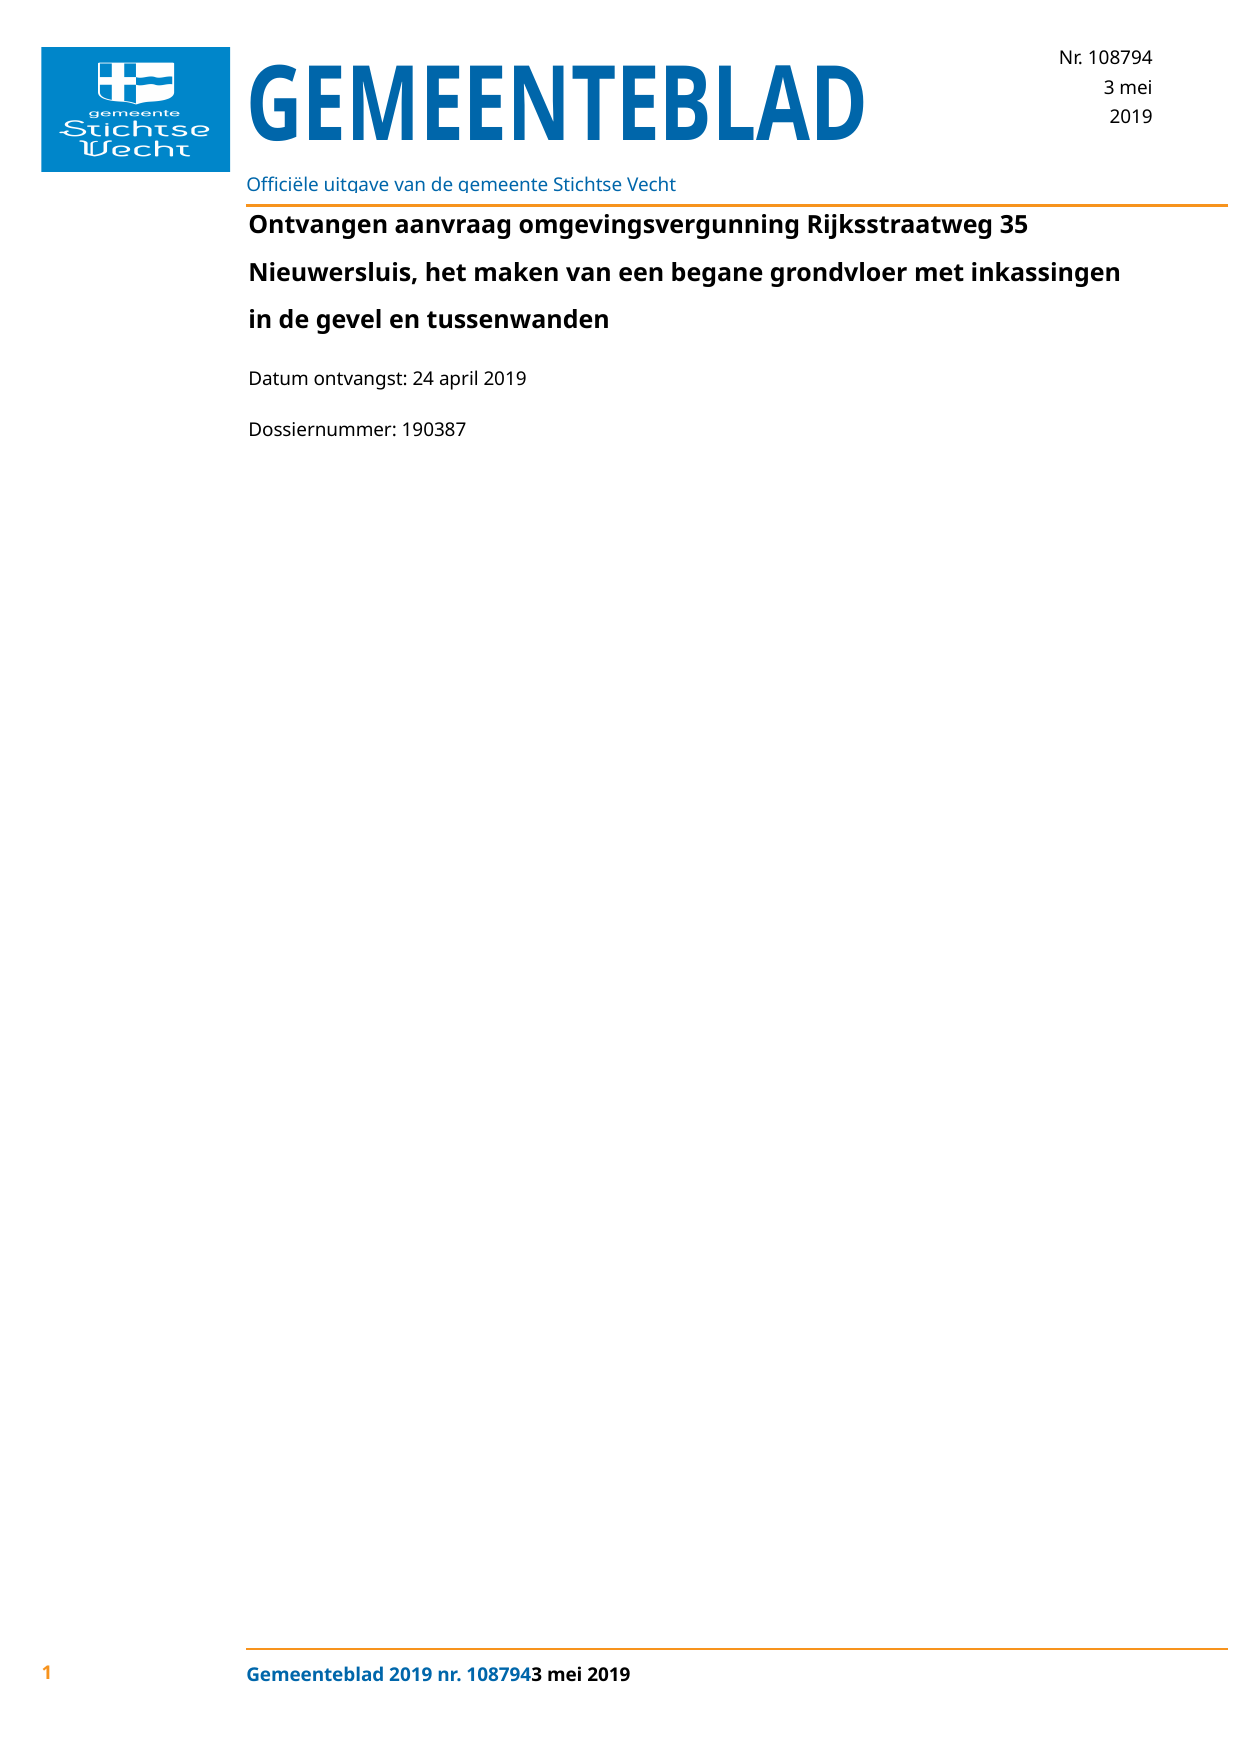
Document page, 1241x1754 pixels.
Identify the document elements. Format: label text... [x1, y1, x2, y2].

text Ontvangen aanvraag omgevingsvergunning Rijksstraatweg 35 Nieuwersluis, het maken van een begane grondvloer met inkassingen in de gevel en tussenwanden [248, 207, 1152, 336]
text Dossiernummer: 190387 [248, 416, 1152, 442]
text Datum ontvangst: 24 april 2019 [248, 366, 1152, 391]
picture [99, 63, 135, 101]
picture [137, 63, 174, 103]
